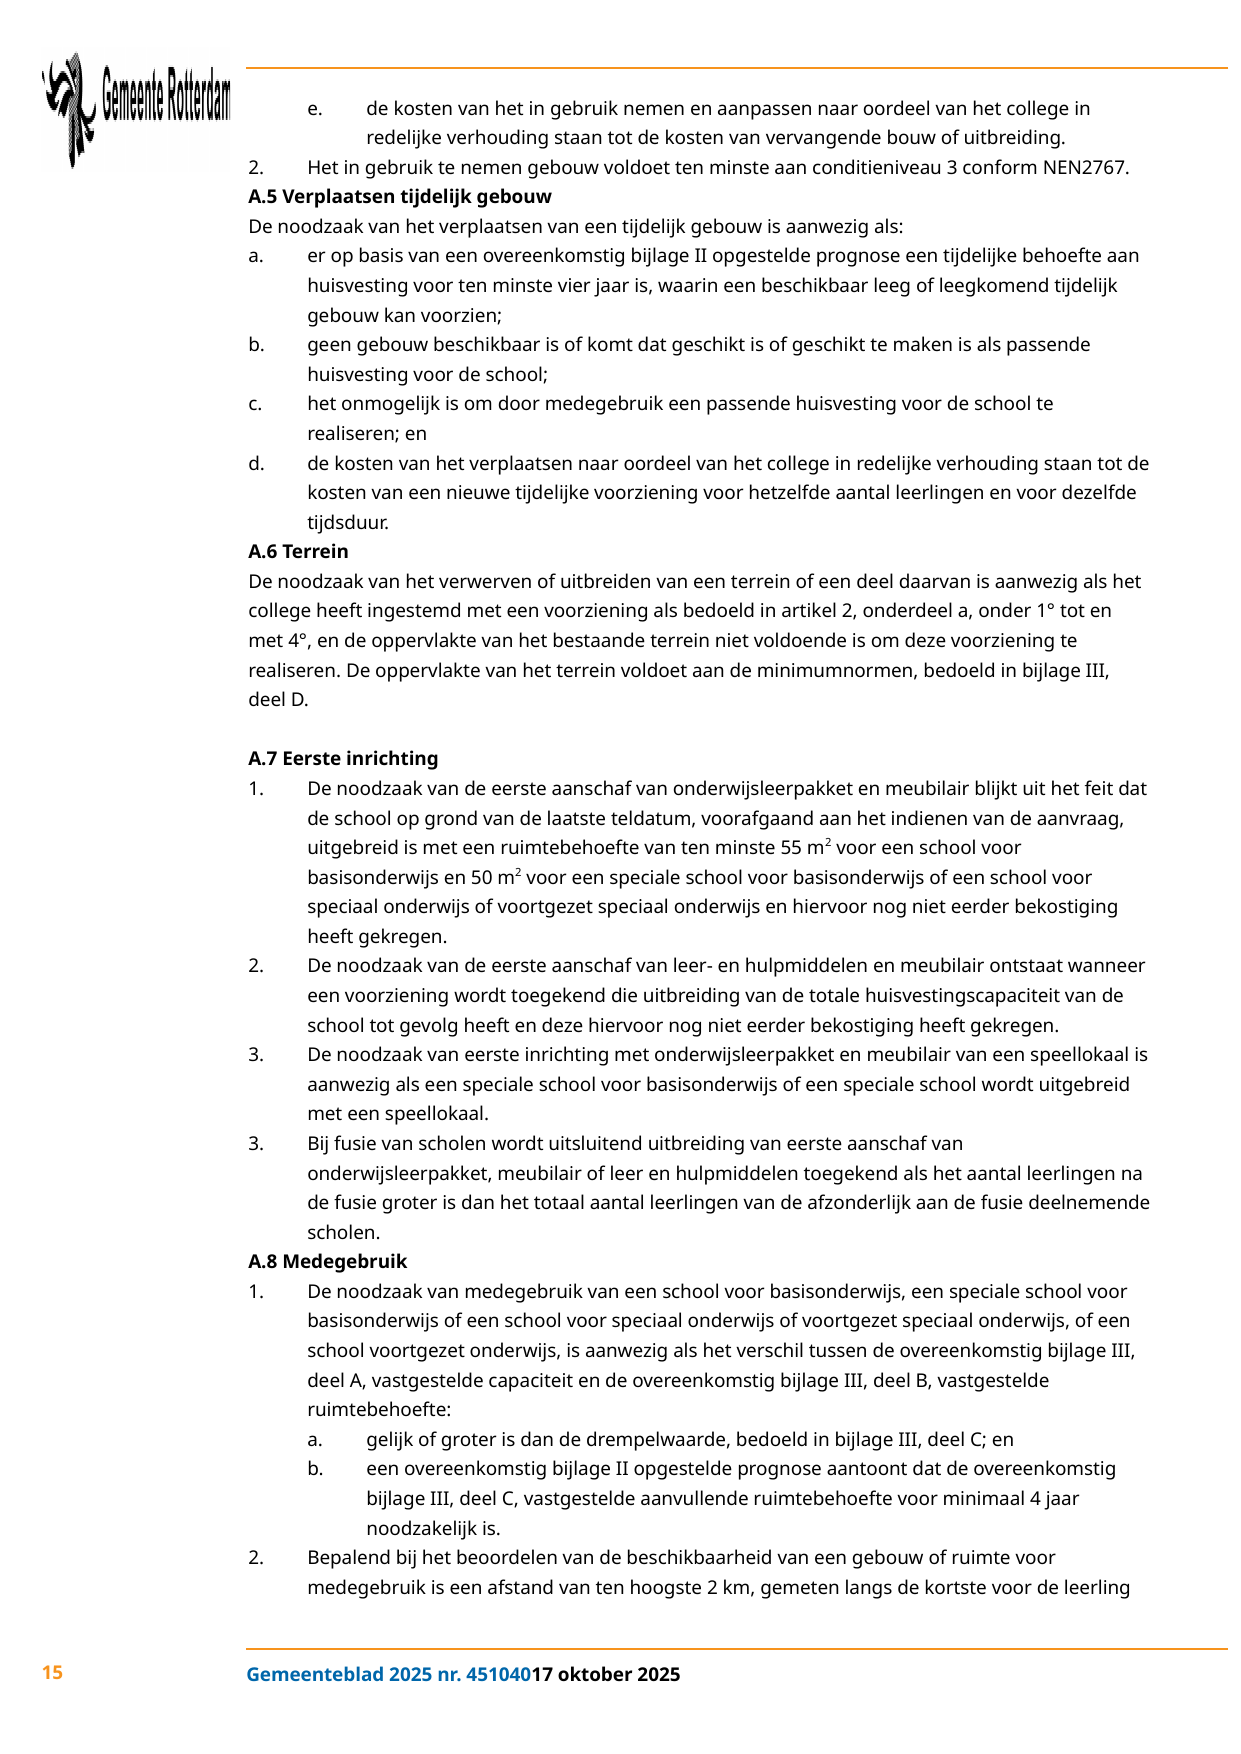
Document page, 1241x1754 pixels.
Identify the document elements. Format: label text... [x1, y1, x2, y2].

list Bepalend bij het beoordelen van de beschikbaarheid van een gebouw of ruimte voor medegebruik is een afstand van ten hoogste 2 km, gemeten langs de kortste voor de leerling [248, 1544, 1152, 1600]
list een overeenkomstig bijlage II opgestelde prognose aantoont dat de overeenkomstig bijlage III, deel C, vastgestelde aanvullende ruimtebehoefte voor minimaal 4 jaar noodzakelijk is. [307, 1456, 1152, 1541]
list De noodzaak van medegebruik van een school voor basisonderwijs, een speciale school voor basisonderwijs of een school voor speciaal onderwijs of voortgezet speciaal onderwijs, of een school voortgezet onderwijs, is aanwezig als het verschil tussen de overeenkomstig bijlage III, deel A, vastgestelde capaciteit en de overeenkomstig bijlage III, deel B, vastgestelde ruimtebehoefte: [248, 1278, 1152, 1422]
text De noodzaak van het verplaatsen van een tijdelijk gebouw is aanwezig als: [248, 213, 1152, 239]
list geen gebouw beschikbaar is of komt dat geschikt is of geschikt te maken is als passende huisvesting voor de school; [248, 331, 1152, 387]
list De noodzaak van de eerste aanschaf van leer- en hulpmiddelen en meubilair ontstaat wanneer een voorziening wordt toegekend die uitbreiding van de totale huisvestingscapaciteit van de school tot gevolg heeft en deze hiervoor nog niet eerder bekostiging heeft gekregen. [248, 953, 1152, 1038]
list de kosten van het verplaatsen naar oordeel van het college in redelijke verhouding staan tot de kosten van een nieuwe tijdelijke voorziening voor hetzelfde aantal leerlingen en voor dezelfde tijdsduur. [248, 450, 1152, 535]
text A.8 Medegebruik [248, 1248, 1152, 1274]
list het onmogelijk is om door medegebruik een passende huisvesting voor de school te realiseren; en [248, 391, 1152, 446]
list Bij fusie van scholen wordt uitsluitend uitbreiding van eerste aanschaf van onderwijsleerpakket, meubilair of leer en hulpmiddelen toegekend als het aantal leerlingen na de fusie groter is dan het totaal aantal leerlingen van de afzonderlijk aan de fusie deelnemende scholen. [248, 1130, 1152, 1245]
list gelijk of groter is dan de drempelwaarde, bedoeld in bijlage III, deel C; en [307, 1426, 1152, 1452]
picture [41, 47, 231, 172]
list De noodzaak van de eerste aanschaf van onderwijsleerpakket en meubilair blijkt uit het feit dat de school op grond van de laatste teldatum, voorafgaand aan het indienen van de aanvraag, uitgebreid is met een ruimtebehoefte van ten minste 55 m2 voor een school voor basisonderwijs en 50 m2 voor een speciale school voor basisonderwijs of een school voor speciaal onderwijs of voortgezet speciaal onderwijs en hiervoor nog niet eerder bekostiging heeft gekregen. [248, 775, 1152, 949]
list er op basis van een overeenkomstig bijlage II opgestelde prognose een tijdelijke behoefte aan huisvesting voor ten minste vier jaar is, waarin een beschikbaar leeg of leegkomend tijdelijk gebouw kan voorzien; [248, 243, 1152, 328]
list Het in gebruik te nemen gebouw voldoet ten minste aan conditieniveau 3 conform NEN2767. [248, 154, 1152, 180]
text A.5 Verplaatsen tijdelijk gebouw [248, 183, 1152, 209]
list De noodzaak van eerste inrichting met onderwijsleerpakket en meubilair van een speellokaal is aanwezig als een speciale school voor basisonderwijs of een speciale school wordt uitgebreid met een speellokaal. [248, 1041, 1152, 1126]
text A.6 Terrein [248, 538, 1152, 564]
text A.7 Eerste inrichting [248, 746, 1152, 771]
text De noodzaak van het verwerven of uitbreiden van een terrein of een deel daarvan is aanwezig als het college heeft ingestemd met een voorziening als bedoeld in artikel 2, onderdeel a, onder 1° tot en met 4°, en de oppervlakte van het bestaande terrein niet voldoende is om deze voorziening te realiseren. De oppervlakte van het terrein voldoet aan de minimumnormen, bedoeld in bijlage III, deel D. [248, 568, 1152, 712]
list de kosten van het in gebruik nemen en aanpassen naar oordeel van het college in redelijke verhouding staan tot de kosten van vervangende bouw of uitbreiding. [307, 95, 1152, 150]
